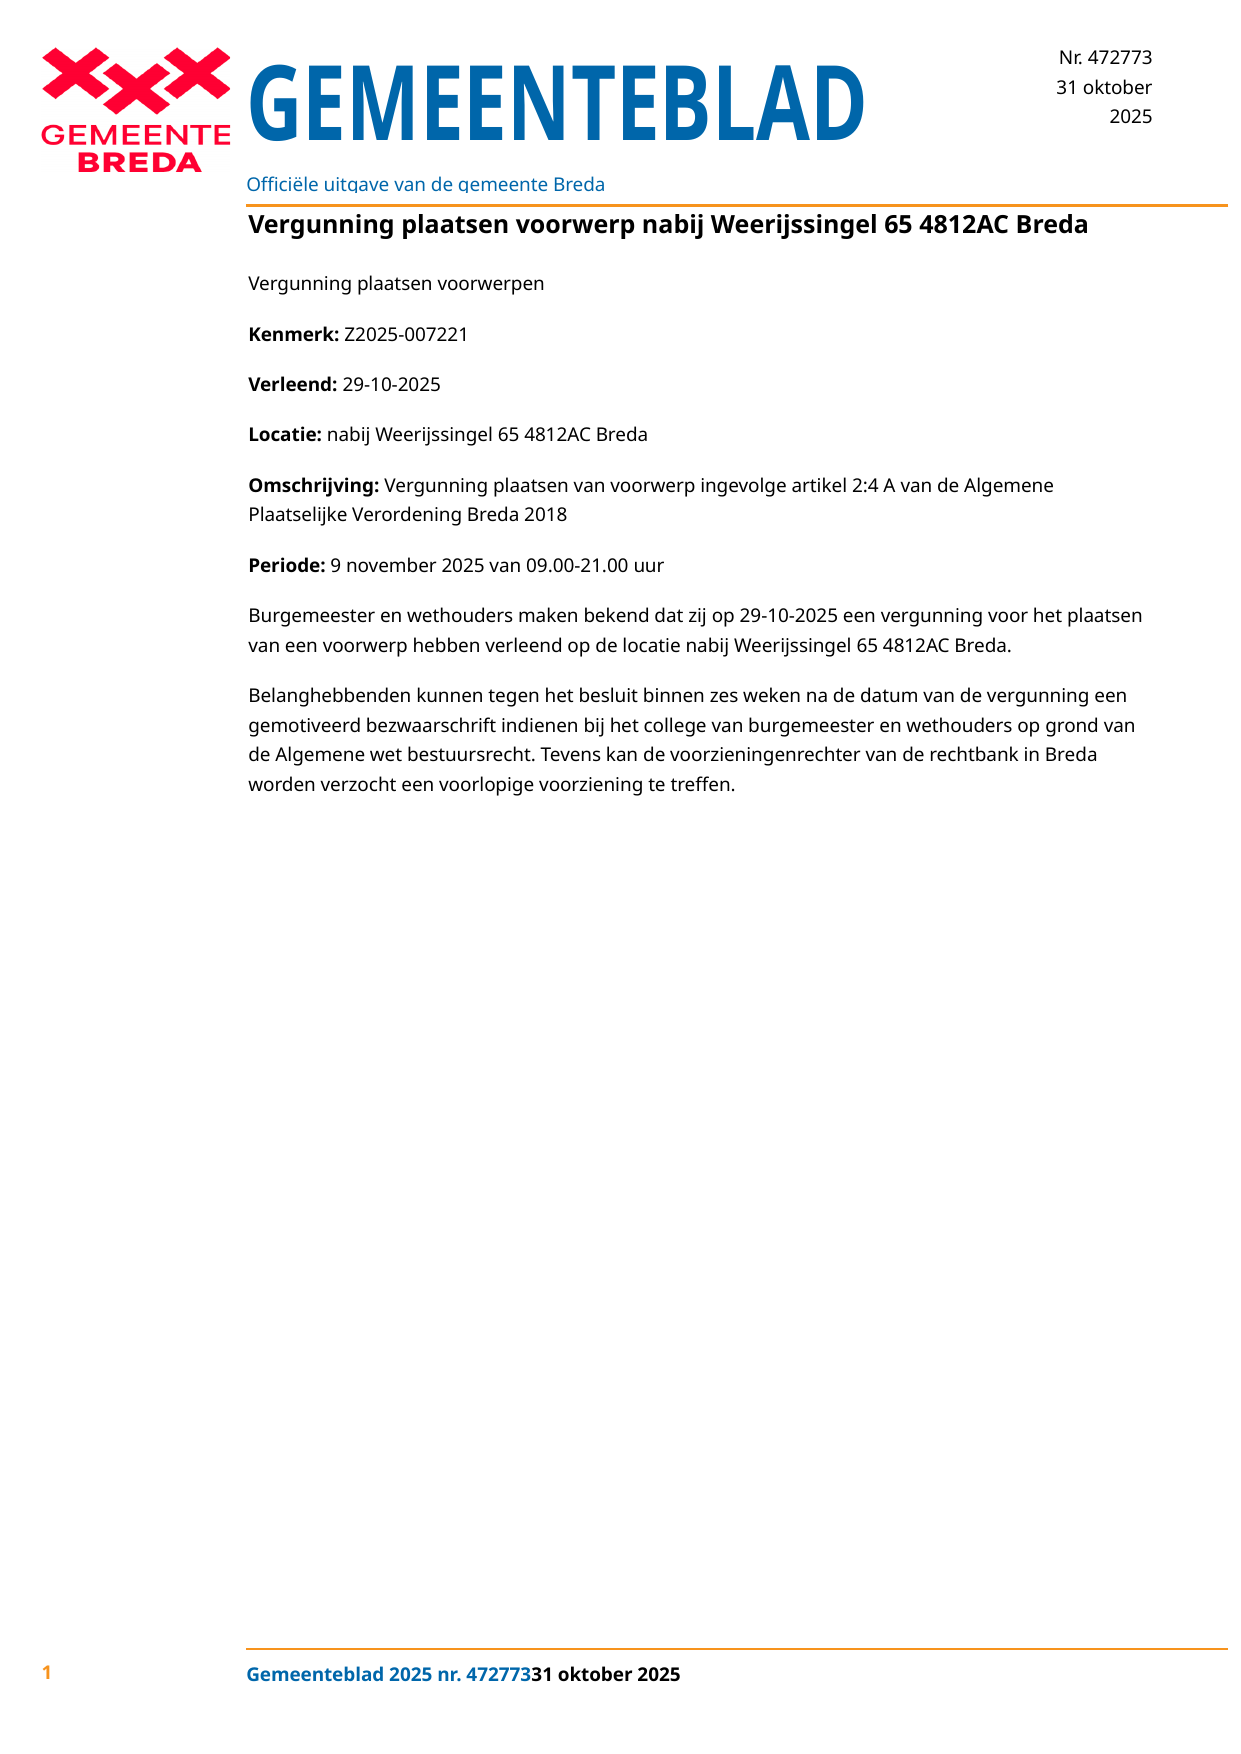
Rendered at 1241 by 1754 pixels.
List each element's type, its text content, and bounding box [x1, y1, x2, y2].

text Vergunning plaatsen voorwerp nabij Weerijssingel 65 4812AC Breda [248, 207, 1152, 241]
text Belanghebbenden kunnen tegen het besluit binnen zes weken na de datum van de vergunning een gemotiveerd bezwaarschrift indienen bij het college van burgemeester en wethouders op grond van de Algemene wet bestuursrecht. Tevens kan de voorzieningenrechter van de rechtbank in Breda worden verzocht een voorlopige voorziening te treffen. [248, 682, 1152, 797]
text Burgemeester en wethouders maken bekend dat zij op 29-10-2025 een vergunning voor het plaatsen van een voorwerp hebben verleend op de locatie nabij Weerijssingel 65 4812AC Breda. [248, 602, 1152, 658]
text Omschrijving: Vergunning plaatsen van voorwerp ingevolge artikel 2:4 A van de Algemene Plaatselijke Verordening Breda 2018 [248, 472, 1152, 527]
text Vergunning plaatsen voorwerpen [248, 270, 1152, 296]
text Periode: 9 november 2025 van 09.00-21.00 uur [248, 552, 1152, 578]
text Locatie: nabij Weerijssingel 65 4812AC Breda [248, 422, 1152, 447]
text Verleend: 29-10-2025 [248, 371, 1152, 397]
text Kenmerk: Z2025-007221 [248, 321, 1152, 346]
picture [41, 47, 231, 172]
